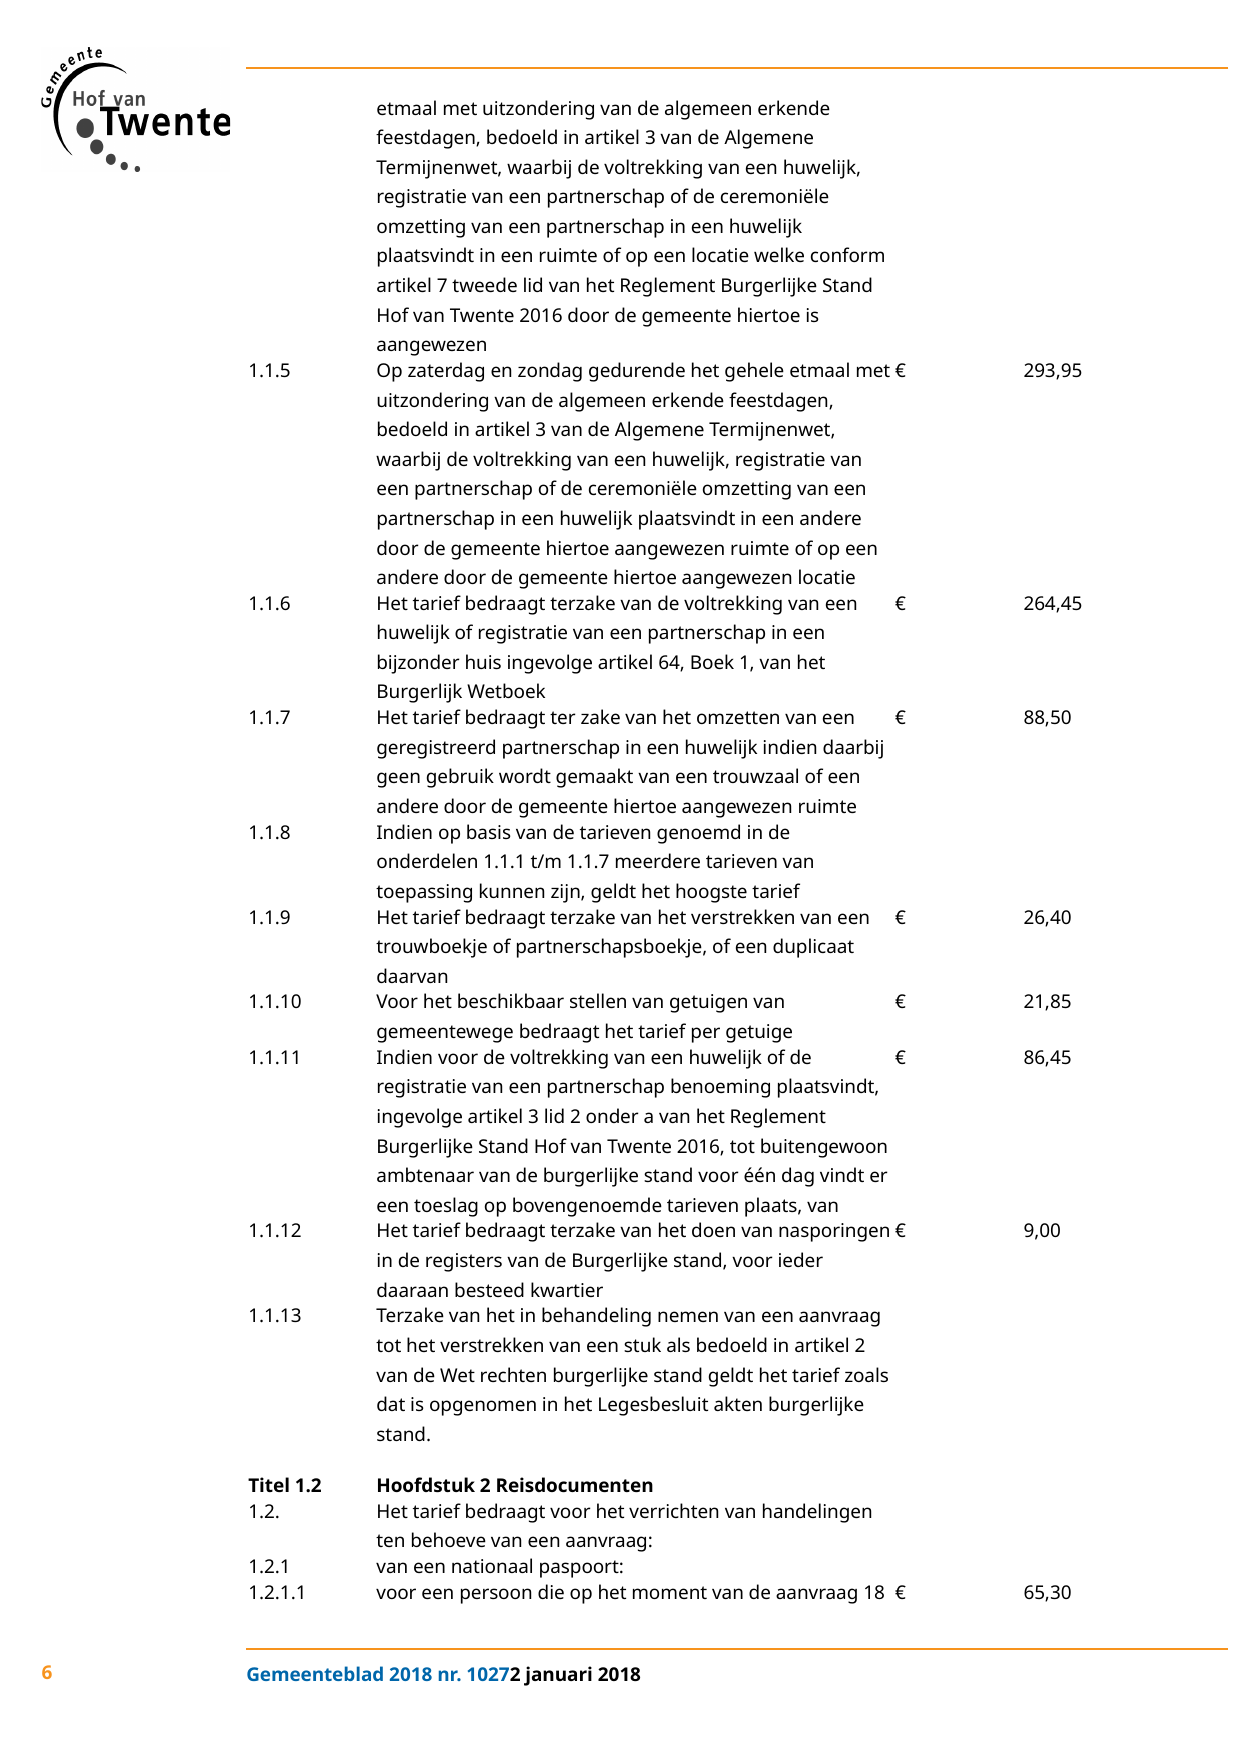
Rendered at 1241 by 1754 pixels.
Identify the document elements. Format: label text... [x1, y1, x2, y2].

table_cell 1.2. [248, 1498, 376, 1553]
table_cell 293,95 [1023, 357, 1152, 590]
table_cell Hoofdstuk 2 Reisdocumenten [376, 1473, 895, 1498]
table_cell € [895, 1044, 1023, 1218]
picture [41, 47, 231, 172]
table_cell Titel 1.2 [248, 1473, 376, 1498]
table_cell 1.1.5 [248, 357, 376, 590]
table_cell 1.2.1.1 [248, 1579, 376, 1605]
table_cell € [895, 1579, 1023, 1605]
table_cell [1023, 95, 1152, 357]
table_cell [1023, 1303, 1152, 1447]
table_cell [248, 95, 376, 357]
table_cell 1.1.12 [248, 1218, 376, 1303]
table_cell [1023, 819, 1152, 904]
table_cell Het tarief bedraagt ter zake van het omzetten van een geregistreerd partnerschap in een huwelijk indien daarbij geen gebruik wordt gemaakt van een trouwzaal of een andere door de gemeente hiertoe aangewezen ruimte [376, 705, 895, 819]
table_cell [895, 1473, 1023, 1498]
table_cell € [895, 590, 1023, 704]
table_cell [895, 819, 1023, 904]
table_cell 1.1.11 [248, 1044, 376, 1218]
table_cell 86,45 [1023, 1044, 1152, 1218]
table_cell [1023, 1498, 1152, 1553]
table_cell [895, 1554, 1023, 1579]
table_cell etmaal met uitzondering van de algemeen erkende feestdagen, bedoeld in artikel 3 van de Algemene Termijnenwet, waarbij de voltrekking van een huwelijk, registratie van een partnerschap of de ceremoniële omzetting van een partnerschap in een huwelijk plaatsvindt in een ruimte of op een locatie welke conform artikel 7 tweede lid van het Reglement Burgerlijke Stand Hof van Twente 2016 door de gemeente hiertoe is aangewezen [376, 95, 895, 357]
table_cell [1023, 1554, 1152, 1579]
table_cell Indien voor de voltrekking van een huwelijk of de registratie van een partnerschap benoeming plaatsvindt, ingevolge artikel 3 lid 2 onder a van het Reglement Burgerlijke Stand Hof van Twente 2016, tot buitengewoon ambtenaar van de burgerlijke stand voor één dag vindt er een toeslag op bovengenoemde tarieven plaats, van [376, 1044, 895, 1218]
table_cell Het tarief bedraagt voor het verrichten van handelingen ten behoeve van een aanvraag: [376, 1498, 895, 1553]
table_cell 264,45 [1023, 590, 1152, 704]
table_cell Het tarief bedraagt terzake van het verstrekken van een trouwboekje of partnerschapsboekje, of een duplicaat daarvan [376, 904, 895, 989]
table_cell Het tarief bedraagt terzake van de voltrekking van een huwelijk of registratie van een partnerschap in een bijzonder huis ingevolge artikel 64, Boek 1, van het Burgerlijk Wetboek [376, 590, 895, 704]
table_cell voor een persoon die op het moment van de aanvraag 18 [376, 1579, 895, 1605]
table_cell 1.1.8 [248, 819, 376, 904]
table_cell 1.2.1 [248, 1554, 376, 1579]
table_cell 1.1.6 [248, 590, 376, 704]
table_cell [895, 1498, 1023, 1553]
table_cell 26,40 [1023, 904, 1152, 989]
table_cell 1.1.13 [248, 1303, 376, 1447]
table_cell [1023, 1447, 1152, 1472]
table_cell [376, 1447, 895, 1472]
table_cell € [895, 1218, 1023, 1303]
table_cell [1023, 1473, 1152, 1498]
table_cell [895, 1447, 1023, 1472]
table_cell Voor het beschikbaar stellen van getuigen van gemeentewege bedraagt het tarief per getuige [376, 989, 895, 1044]
table_cell € [895, 904, 1023, 989]
table_cell 21,85 [1023, 989, 1152, 1044]
table_cell van een nationaal paspoort: [376, 1554, 895, 1579]
table_cell [895, 95, 1023, 357]
table_cell € [895, 705, 1023, 819]
table_cell Indien op basis van de tarieven genoemd in de onderdelen 1.1.1 t/m 1.1.7 meerdere tarieven van toepassing kunnen zijn, geldt het hoogste tarief [376, 819, 895, 904]
table_cell Het tarief bedraagt terzake van het doen van nasporingen in de registers van de Burgerlijke stand, voor ieder daaraan besteed kwartier [376, 1218, 895, 1303]
table_cell 1.1.10 [248, 989, 376, 1044]
table_cell Terzake van het in behandeling nemen van een aanvraag tot het verstrekken van een stuk als bedoeld in artikel 2 van de Wet rechten burgerlijke stand geldt het tarief zoals dat is opgenomen in het Legesbesluit akten burgerlijke stand. [376, 1303, 895, 1447]
table_cell 1.1.9 [248, 904, 376, 989]
table_cell € [895, 357, 1023, 590]
table_cell 65,30 [1023, 1579, 1152, 1605]
table_cell 1.1.7 [248, 705, 376, 819]
table_cell 9,00 [1023, 1218, 1152, 1303]
table_cell [895, 1303, 1023, 1447]
table_cell 88,50 [1023, 705, 1152, 819]
table_cell € [895, 989, 1023, 1044]
table_cell Op zaterdag en zondag gedurende het gehele etmaal met uitzondering van de algemeen erkende feestdagen, bedoeld in artikel 3 van de Algemene Termijnenwet, waarbij de voltrekking van een huwelijk, registratie van een partnerschap of de ceremoniële omzetting van een partnerschap in een huwelijk plaatsvindt in een andere door de gemeente hiertoe aangewezen ruimte of op een andere door de gemeente hiertoe aangewezen locatie [376, 357, 895, 590]
table_cell [248, 1447, 376, 1472]
